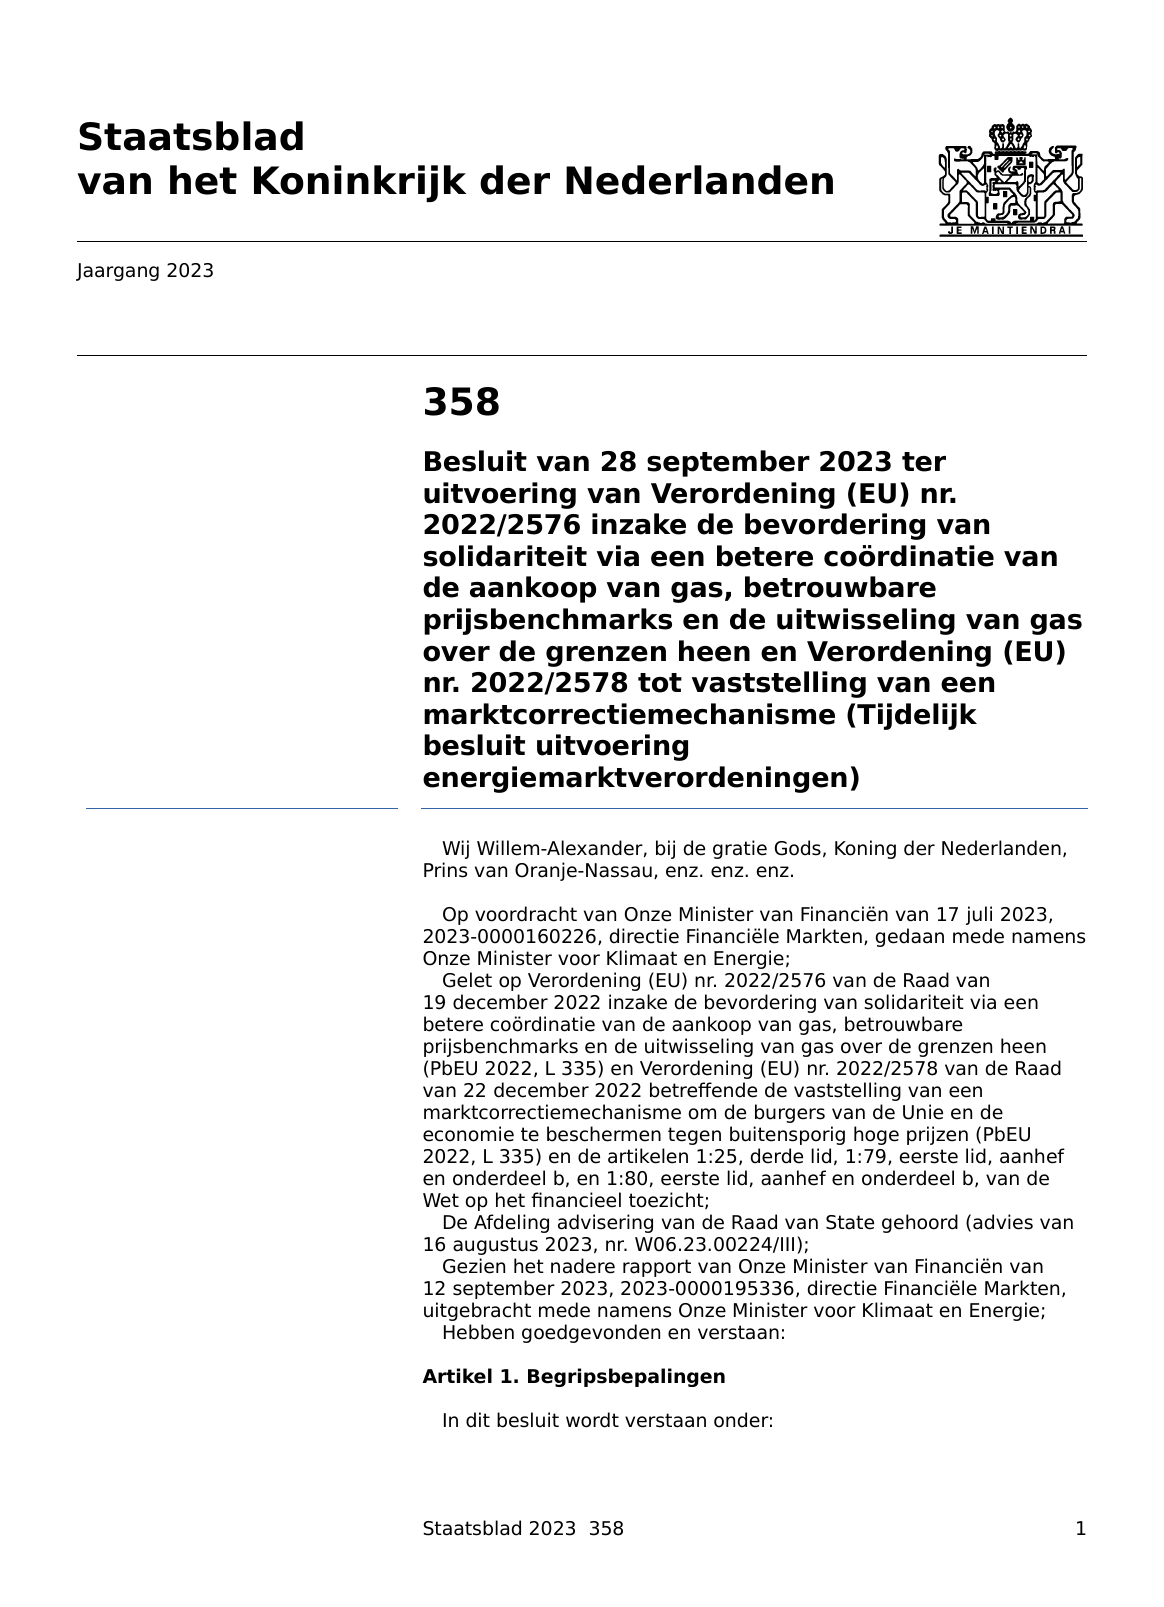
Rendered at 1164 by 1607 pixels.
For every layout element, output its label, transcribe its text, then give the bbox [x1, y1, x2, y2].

table_header [886, 100, 1087, 241]
text Wij Willem-Alexander, bij de gratie Gods, Koning der Nederlanden, Prins van Oranje-Nassau, enz. enz. enz. [422, 838, 1087, 882]
subtitle Artikel 1. Begripsbepalingen [422, 1366, 1087, 1388]
text Gelet op Verordening (EU) nr. 2022/2576 van de Raad van 19 december 2022 inzake de bevordering van solidariteit via een betere coördinatie van de aankoop van gas, betrouwbare prijsbenchmarks en de uitwisseling van gas over de grenzen heen (PbEU 2022, L 335) en Verordening (EU) nr. 2022/2578 van de Raad van 22 december 2022 betreffende de vaststelling van een marktcorrectiemechanisme om de burgers van de Unie en de economie te beschermen tegen buitensporig hoge prijzen (PbEU 2022, L 335) en de artikelen 1:25, derde lid, 1:79, eerste lid, aanhef en onderdeel b, en 1:80, eerste lid, aanhef en onderdeel b, van de Wet op het financieel toezicht; [422, 970, 1087, 1212]
table_cell Jaargang 2023 [77, 242, 1087, 355]
text Hebben goedgevonden en verstaan: [422, 1322, 1087, 1344]
text De Afdeling advisering van de Raad van State gehoord (advies van 16 augustus 2023, nr. W06.23.00224/III); [422, 1212, 1087, 1256]
subtitle 358 [422, 381, 1087, 424]
table_header Staatsblad van het Koninkrijk der Nederlanden [77, 100, 886, 241]
text Besluit van 28 september 2023 ter uitvoering van Verordening (EU) nr. 2022/2576 inzake de bevordering van solidariteit via een betere coördinatie van de aankoop van gas, betrouwbare prijsbenchmarks en de uitwisseling van gas over de grenzen heen en Verordening (EU) nr. 2022/2578 tot vaststelling van een marktcorrectiemechanisme (Tijdelijk besluit uitvoering energiemarktverordeningen) [422, 447, 1087, 794]
picture [936, 115, 1087, 240]
text In dit besluit wordt verstaan onder: [422, 1410, 1087, 1432]
text Gezien het nadere rapport van Onze Minister van Financiën van 12 september 2023, 2023-0000195336, directie Financiële Markten, uitgebracht mede namens Onze Minister voor Klimaat en Energie; [422, 1256, 1087, 1322]
text Op voordracht van Onze Minister van Financiën van 17 juli 2023, 2023-0000160226, directie Financiële Markten, gedaan mede namens Onze Minister voor Klimaat en Energie; [422, 904, 1087, 970]
